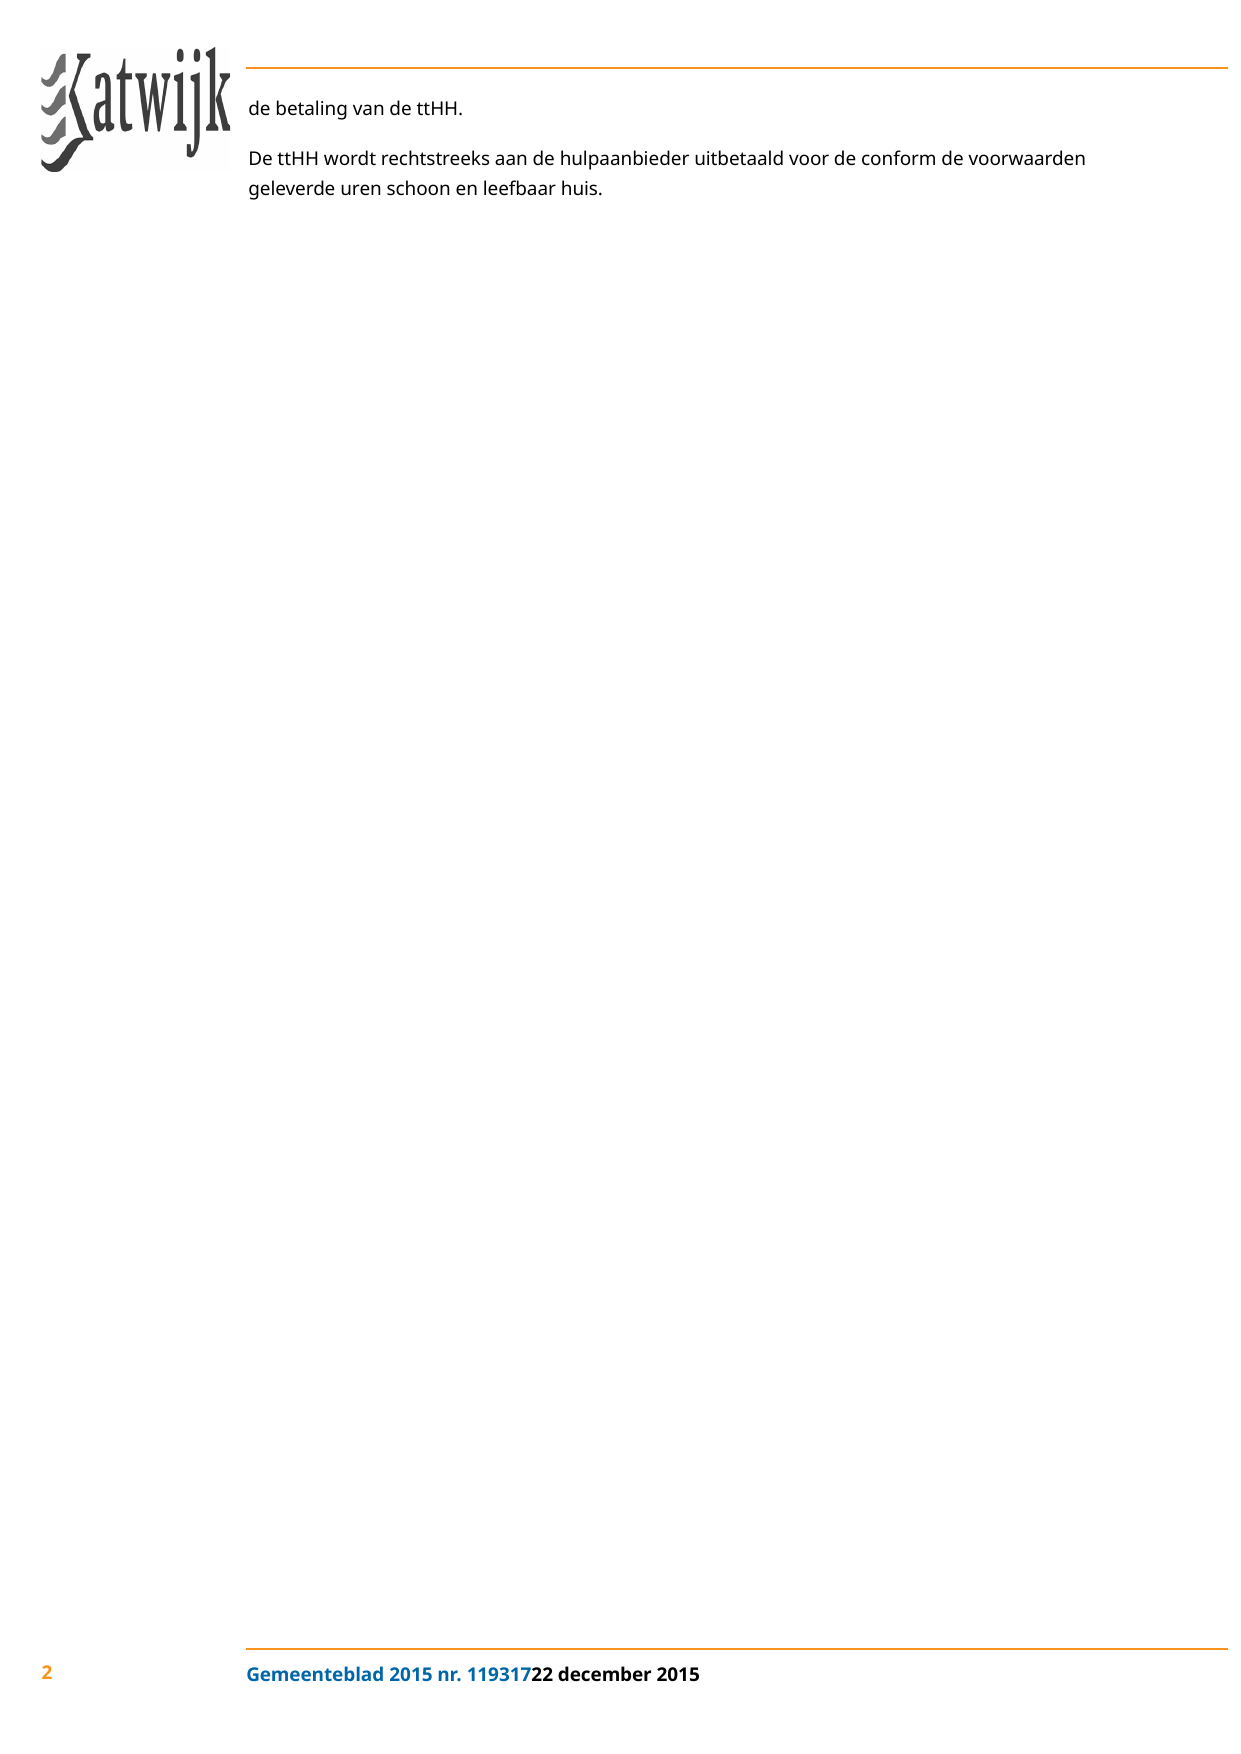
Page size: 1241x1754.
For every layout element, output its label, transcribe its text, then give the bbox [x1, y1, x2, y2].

text de betaling van de ttHH. [248, 95, 1152, 121]
picture [41, 47, 231, 172]
text De ttHH wordt rechtstreeks aan de hulpaanbieder uitbetaald voor de conform de voorwaarden geleverde uren schoon en leefbaar huis. [248, 145, 1152, 201]
